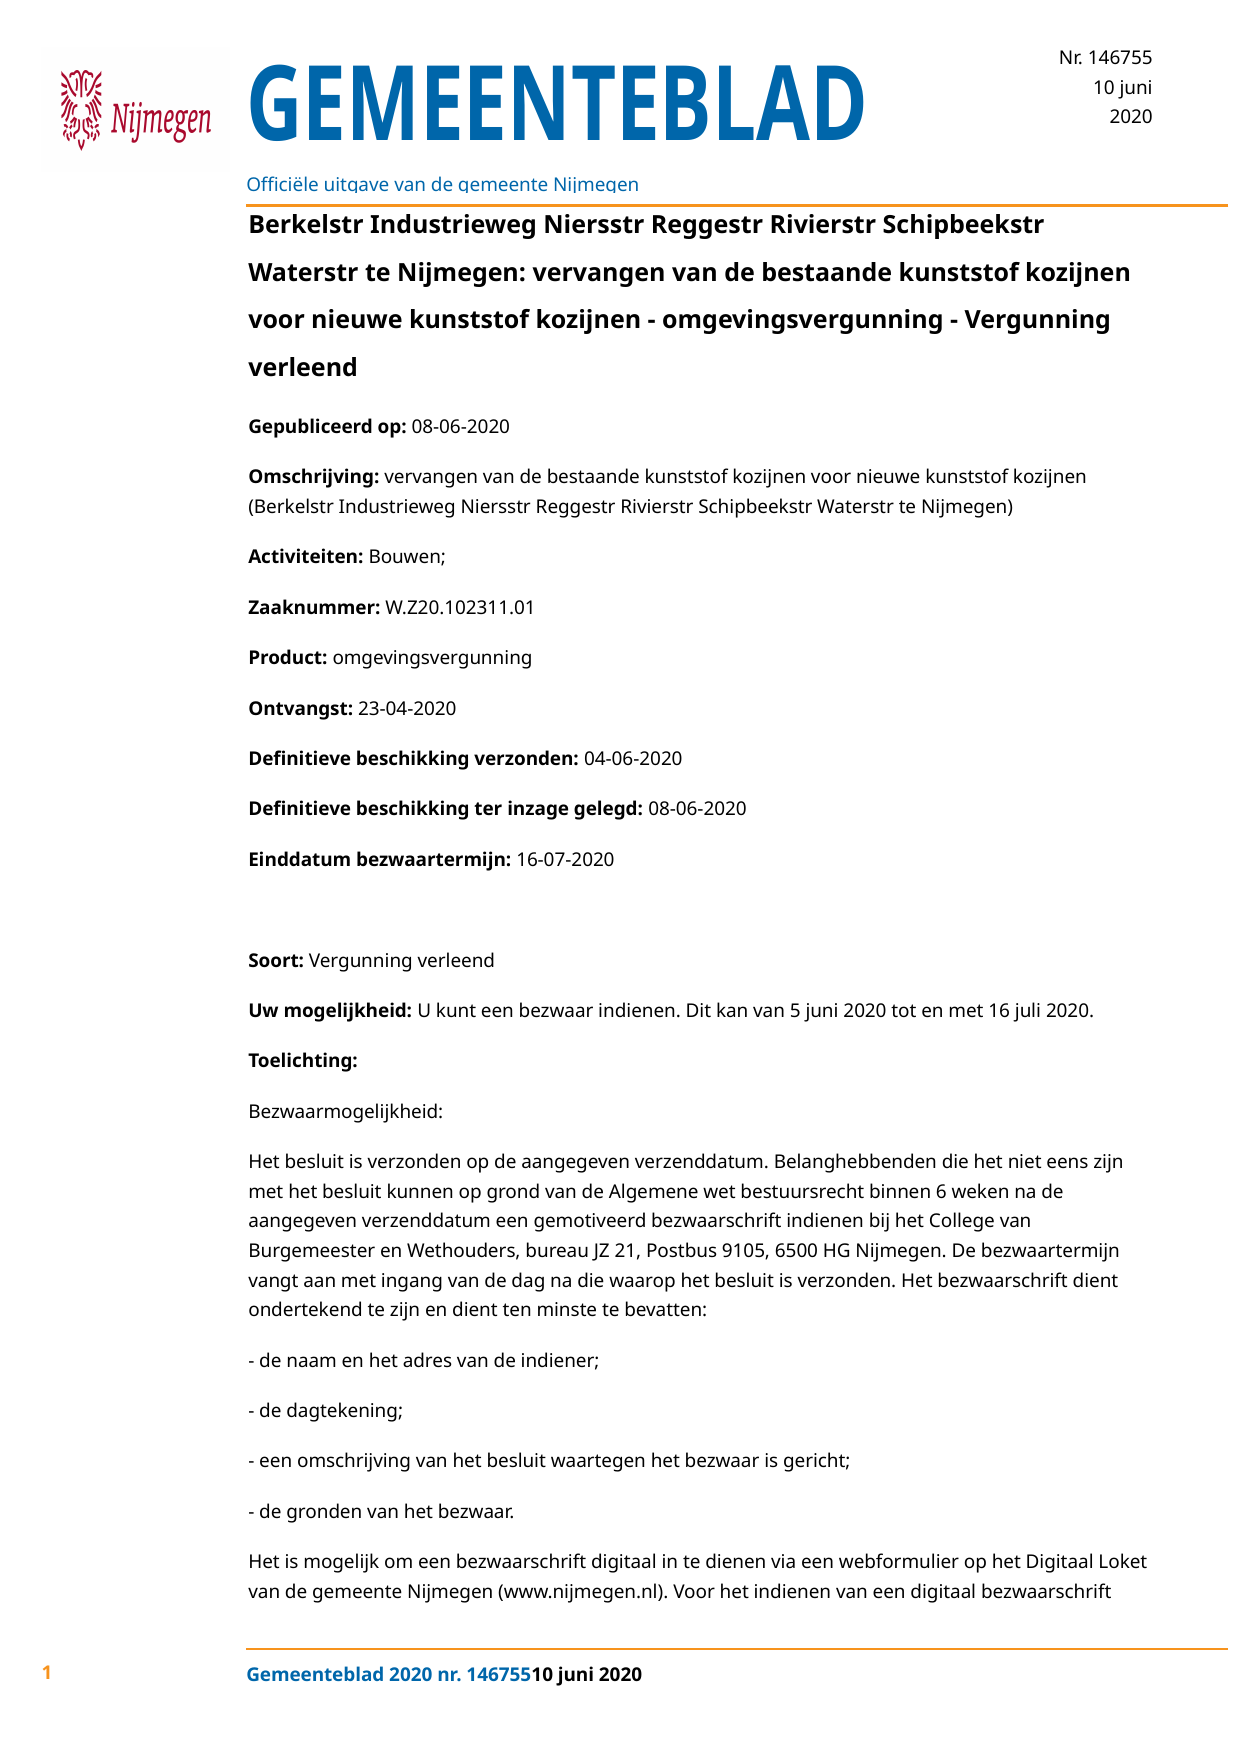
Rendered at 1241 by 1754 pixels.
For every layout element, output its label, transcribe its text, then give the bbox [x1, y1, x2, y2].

text - de gronden van het bezwaar. [248, 1498, 1152, 1524]
text Activiteiten: Bouwen; [248, 543, 1152, 569]
text Einddatum bezwaartermijn: 16-07-2020 [248, 846, 1152, 872]
text Zaaknummer: W.Z20.102311.01 [248, 594, 1152, 620]
text Definitieve beschikking verzonden: 04-06-2020 [248, 745, 1152, 771]
picture [41, 47, 231, 172]
text Ontvangst: 23-04-2020 [248, 695, 1152, 721]
text Omschrijving: vervangen van de bestaande kunststof kozijnen voor nieuwe kunststof kozijnen (Berkelstr Industrieweg Niersstr Reggestr Rivierstr Schipbeekstr Waterstr te Nijmegen) [248, 463, 1152, 519]
text Soort: Vergunning verleend [248, 947, 1152, 973]
text Toelichting: [248, 1048, 1152, 1073]
text - de naam en het adres van de indiener; [248, 1347, 1152, 1373]
text Uw mogelijkheid: U kunt een bezwaar indienen. Dit kan van 5 juni 2020 tot en met 16 juli 2020. [248, 997, 1152, 1023]
text Definitieve beschikking ter inzage gelegd: 08-06-2020 [248, 796, 1152, 821]
text - de dagtekening; [248, 1397, 1152, 1423]
text Het is mogelijk om een bezwaarschrift digitaal in te dienen via een webformulier op het Digitaal Loket van de gemeente Nijmegen (www.nijmegen.nl). Voor het indienen van een digitaal bezwaarschrift [248, 1548, 1152, 1604]
text Product: omgevingsvergunning [248, 644, 1152, 670]
text Gepubliceerd op: 08-06-2020 [248, 413, 1152, 439]
text Berkelstr Industrieweg Niersstr Reggestr Rivierstr Schipbeekstr Waterstr te Nijmegen: vervangen van de bestaande kunststof kozijnen voor nieuwe kunststof kozijnen - omgevingsvergunning - Vergunning verleend [248, 207, 1152, 384]
text Het besluit is verzonden op de aangegeven verzenddatum. Belanghebbenden die het niet eens zijn met het besluit kunnen op grond van de Algemene wet bestuursrecht binnen 6 weken na de aangegeven verzenddatum een gemotiveerd bezwaarschrift indienen bij het College van Burgemeester en Wethouders, bureau JZ 21, Postbus 9105, 6500 HG Nijmegen. De bezwaartermijn vangt aan met ingang van de dag na die waarop het besluit is verzonden. Het bezwaarschrift dient ondertekend te zijn en dient ten minste te bevatten: [248, 1148, 1152, 1322]
text Bezwaarmogelijkheid: [248, 1098, 1152, 1124]
text - een omschrijving van het besluit waartegen het bezwaar is gericht; [248, 1448, 1152, 1473]
